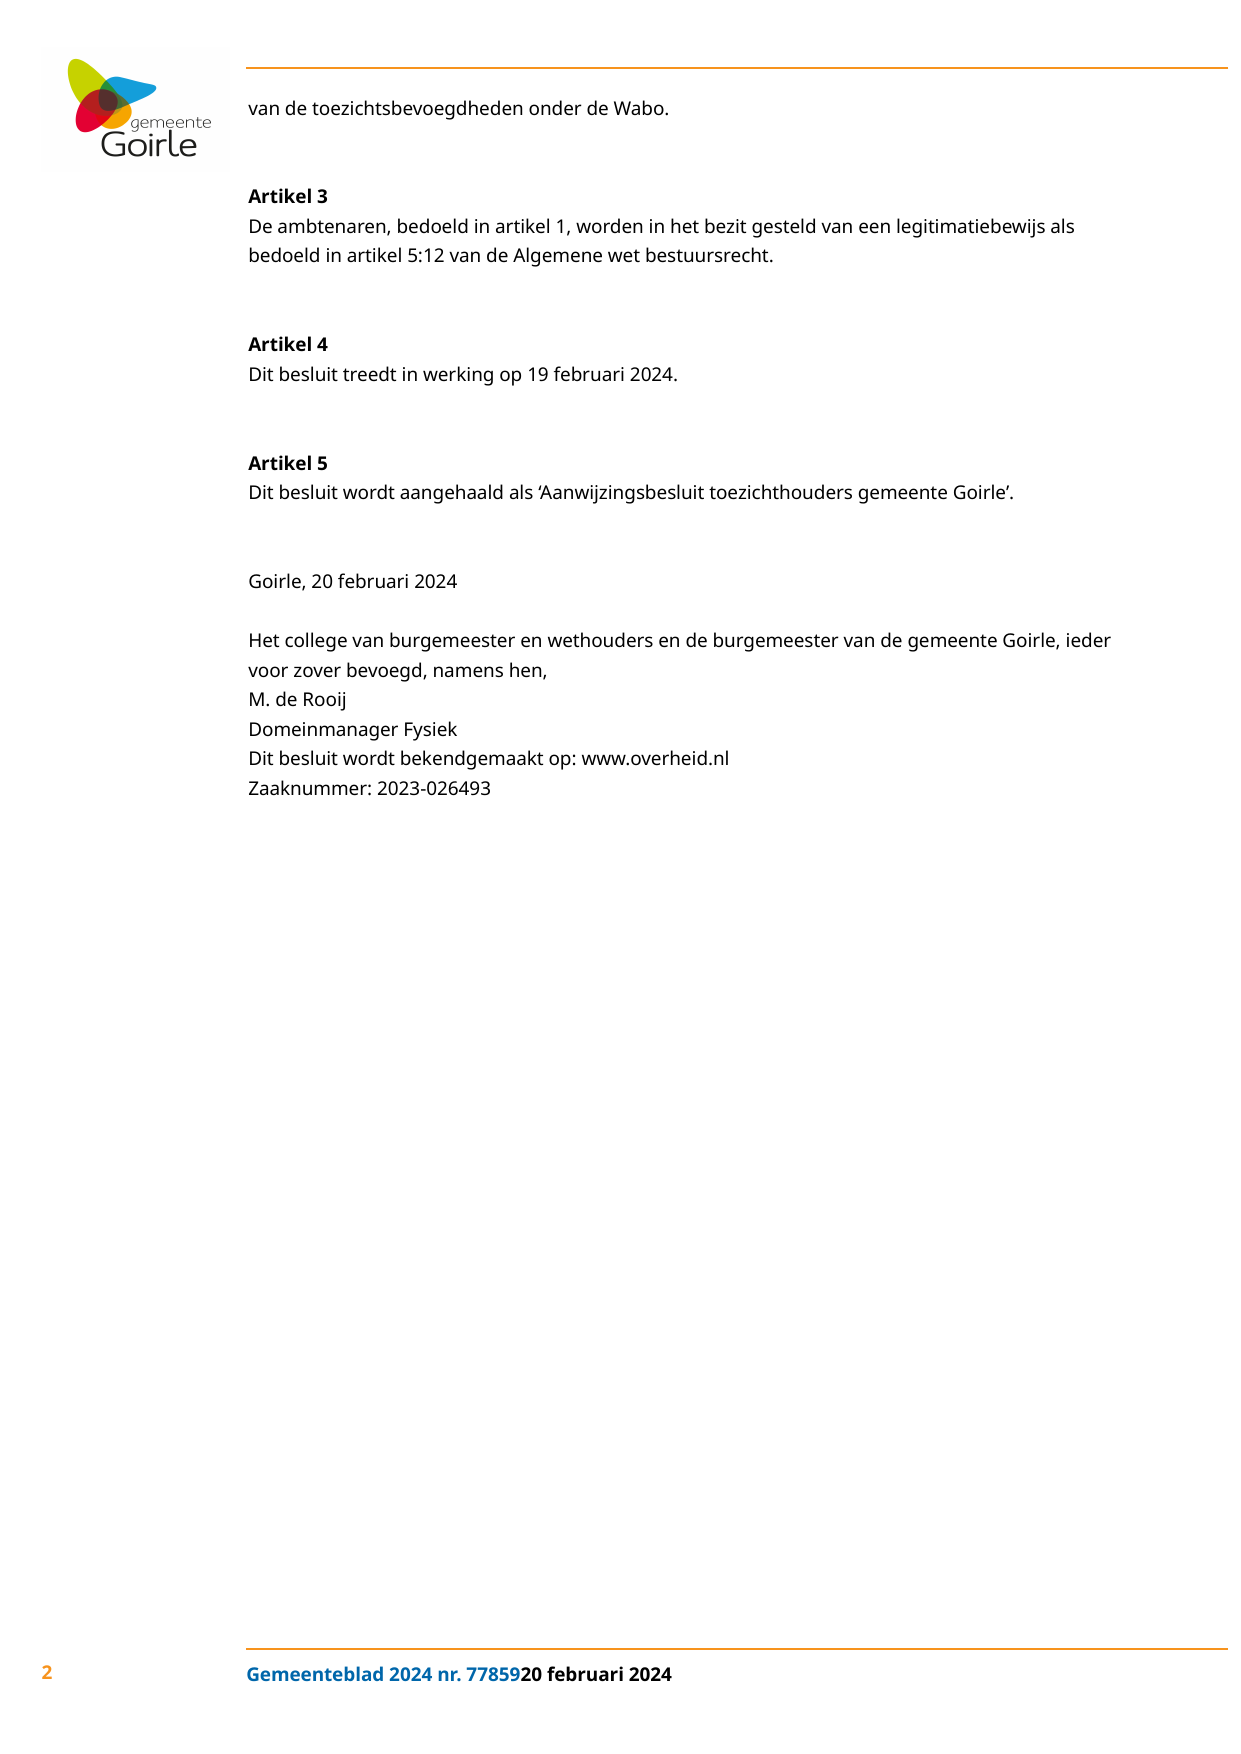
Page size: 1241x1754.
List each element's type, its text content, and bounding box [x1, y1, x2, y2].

text Domeinmanager Fysiek [248, 716, 1152, 742]
text Artikel 5 [248, 450, 1152, 476]
text Goirle, 20 februari 2024 [248, 568, 1152, 594]
picture [41, 47, 231, 172]
text Dit besluit wordt aangehaald als ‘Aanwijzingsbesluit toezichthouders gemeente Goirle’. [248, 479, 1152, 505]
text Dit besluit treedt in werking op 19 februari 2024. [248, 361, 1152, 387]
text Dit besluit wordt bekendgemaakt op: www.overheid.nl [248, 746, 1152, 771]
text Zaaknummer: 2023-026493 [248, 775, 1152, 801]
text De ambtenaren, bedoeld in artikel 1, worden in het bezit gesteld van een legitimatiebewijs als bedoeld in artikel 5:12 van de Algemene wet bestuursrecht. [248, 213, 1152, 268]
text M. de Rooij [248, 686, 1152, 712]
text Artikel 3 [248, 183, 1152, 209]
text Het college van burgemeester en wethouders en de burgemeester van de gemeente Goirle, ieder voor zover bevoegd, namens hen, [248, 627, 1152, 683]
text van de toezichtsbevoegdheden onder de Wabo. [248, 95, 1152, 121]
text Artikel 4 [248, 331, 1152, 357]
